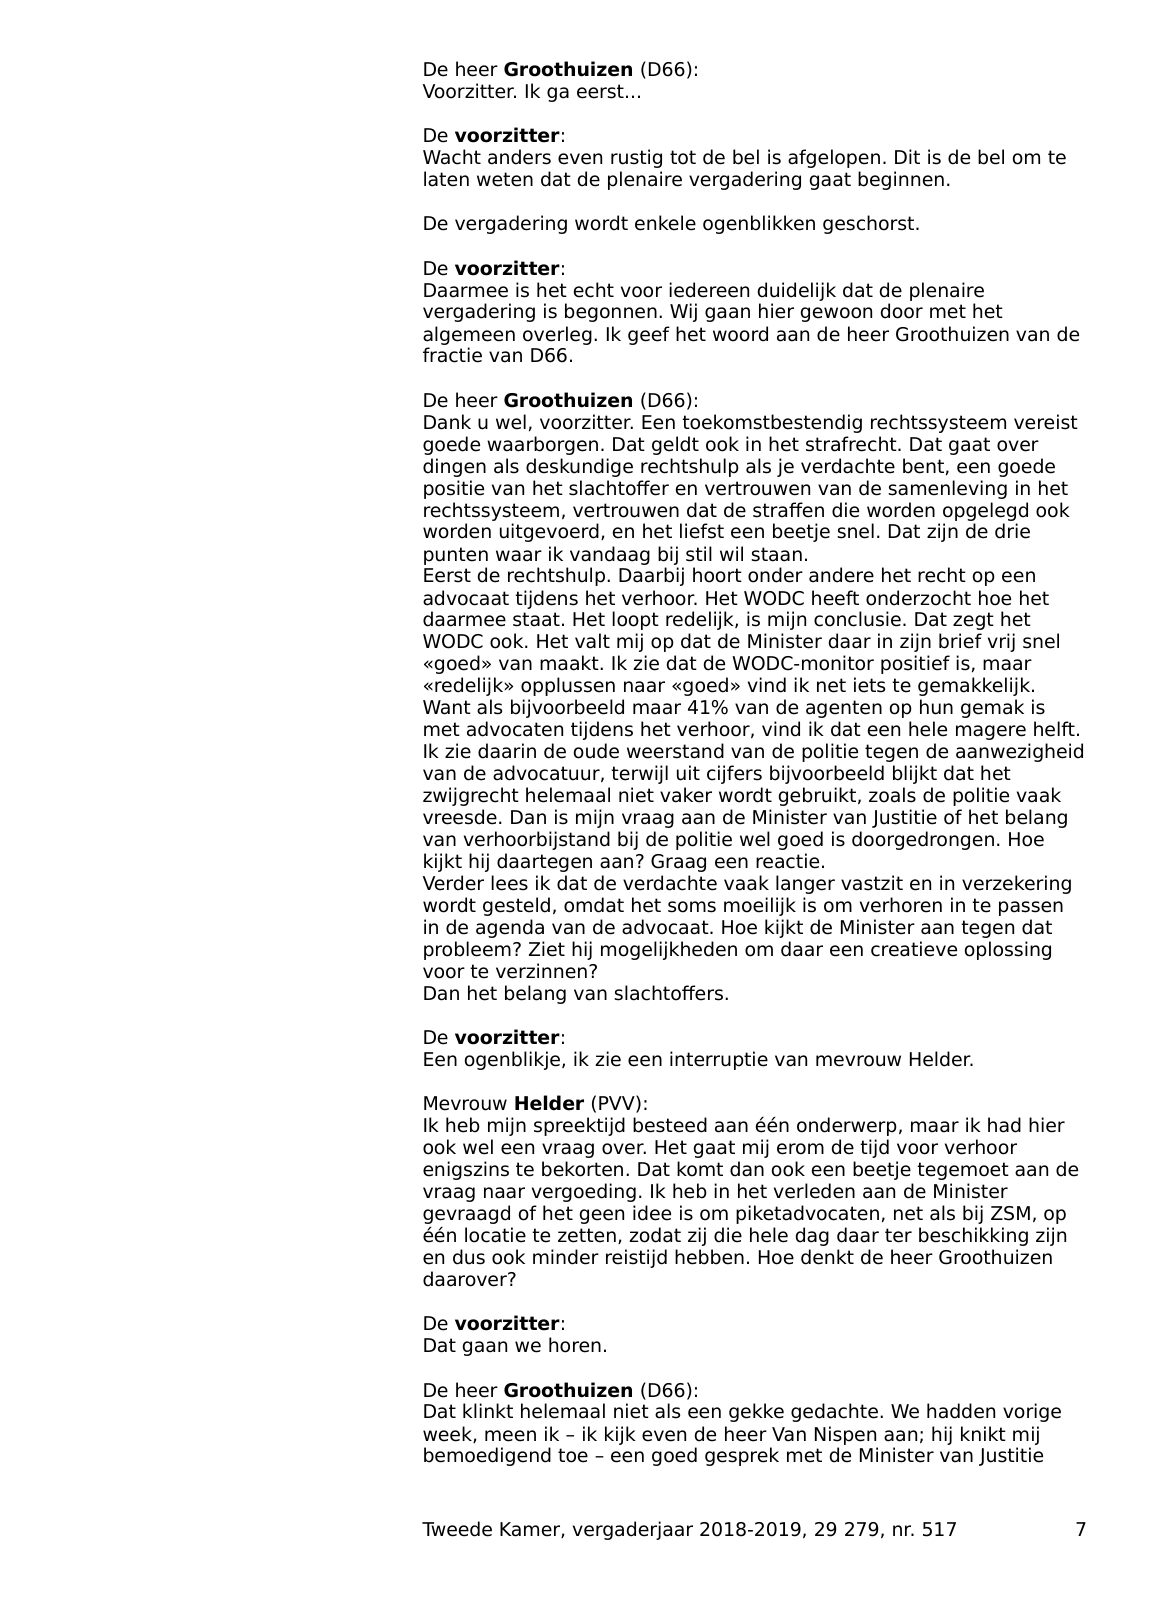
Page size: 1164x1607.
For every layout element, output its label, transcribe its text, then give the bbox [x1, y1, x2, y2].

text De vergadering wordt enkele ogenblikken geschorst. [422, 213, 1087, 235]
text Dan het belang van slachtoffers. [422, 983, 1087, 1005]
text De voorzitter: [422, 125, 1087, 147]
text Eerst de rechtshulp. Daarbij hoort onder andere het recht op een advocaat tijdens het verhoor. Het WODC heeft onderzocht hoe het daarmee staat. Het loopt redelijk, is mijn conclusie. Dat zegt het WODC ook. Het valt mij op dat de Minister daar in zijn brief vrij snel «goed» van maakt. Ik zie dat de WODC-monitor positief is, maar «redelijk» opplussen naar «goed» vind ik net iets te gemakkelijk. Want als bijvoorbeeld maar 41% van de agenten op hun gemak is met advocaten tijdens het verhoor, vind ik dat een hele magere helft. Ik zie daarin de oude weerstand van de politie tegen de aanwezigheid van de advocatuur, terwijl uit cijfers bijvoorbeeld blijkt dat het zwijgrecht helemaal niet vaker wordt gebruikt, zoals de politie vaak vreesde. Dan is mijn vraag aan de Minister van Justitie of het belang van verhoorbijstand bij de politie wel goed is doorgedrongen. Hoe kijkt hij daartegen aan? Graag een reactie. [422, 565, 1087, 873]
text Een ogenblikje, ik zie een interruptie van mevrouw Helder. [422, 1049, 1087, 1071]
text De heer Groothuizen (D66): [422, 1379, 1087, 1401]
text Verder lees ik dat de verdachte vaak langer vastzit en in verzekering wordt gesteld, omdat het soms moeilijk is om verhoren in te passen in de agenda van de advocaat. Hoe kijkt de Minister aan tegen dat probleem? Ziet hij mogelijkheden om daar een creatieve oplossing voor te verzinnen? [422, 873, 1087, 983]
text De voorzitter: [422, 257, 1087, 279]
text Dank u wel, voorzitter. Een toekomstbestendig rechtssysteem vereist goede waarborgen. Dat geldt ook in het strafrecht. Dat gaat over dingen als deskundige rechtshulp als je verdachte bent, een goede positie van het slachtoffer en vertrouwen van de samenleving in het rechtssysteem, vertrouwen dat de straffen die worden opgelegd ook worden uitgevoerd, en het liefst een beetje snel. Dat zijn de drie punten waar ik vandaag bij stil wil staan. [422, 412, 1087, 565]
text De voorzitter: [422, 1027, 1087, 1049]
text De heer Groothuizen (D66): [422, 59, 1087, 81]
text De voorzitter: [422, 1313, 1087, 1335]
text Mevrouw Helder (PVV): [422, 1093, 1087, 1115]
text Daarmee is het echt voor iedereen duidelijk dat de plenaire vergadering is begonnen. Wij gaan hier gewoon door met het algemeen overleg. Ik geef het woord aan de heer Groothuizen van de fractie van D66. [422, 279, 1087, 367]
text De heer Groothuizen (D66): [422, 389, 1087, 412]
text Wacht anders even rustig tot de bel is afgelopen. Dit is de bel om te laten weten dat de plenaire vergadering gaat beginnen. [422, 147, 1087, 191]
text Voorzitter. Ik ga eerst... [422, 81, 1087, 103]
text Dat gaan we horen. [422, 1335, 1087, 1357]
text Dat klinkt helemaal niet als een gekke gedachte. We hadden vorige week, meen ik – ik kijk even de heer Van Nispen aan; hij knikt mij bemoedigend toe – een goed gesprek met de Minister van Justitie [422, 1401, 1087, 1467]
text Ik heb mijn spreektijd besteed aan één onderwerp, maar ik had hier ook wel een vraag over. Het gaat mij erom de tijd voor verhoor enigszins te bekorten. Dat komt dan ook een beetje tegemoet aan de vraag naar vergoeding. Ik heb in het verleden aan de Minister gevraagd of het geen idee is om piketadvocaten, net als bij ZSM, op één locatie te zetten, zodat zij die hele dag daar ter beschikking zijn en dus ook minder reistijd hebben. Hoe denkt de heer Groothuizen daarover? [422, 1115, 1087, 1291]
